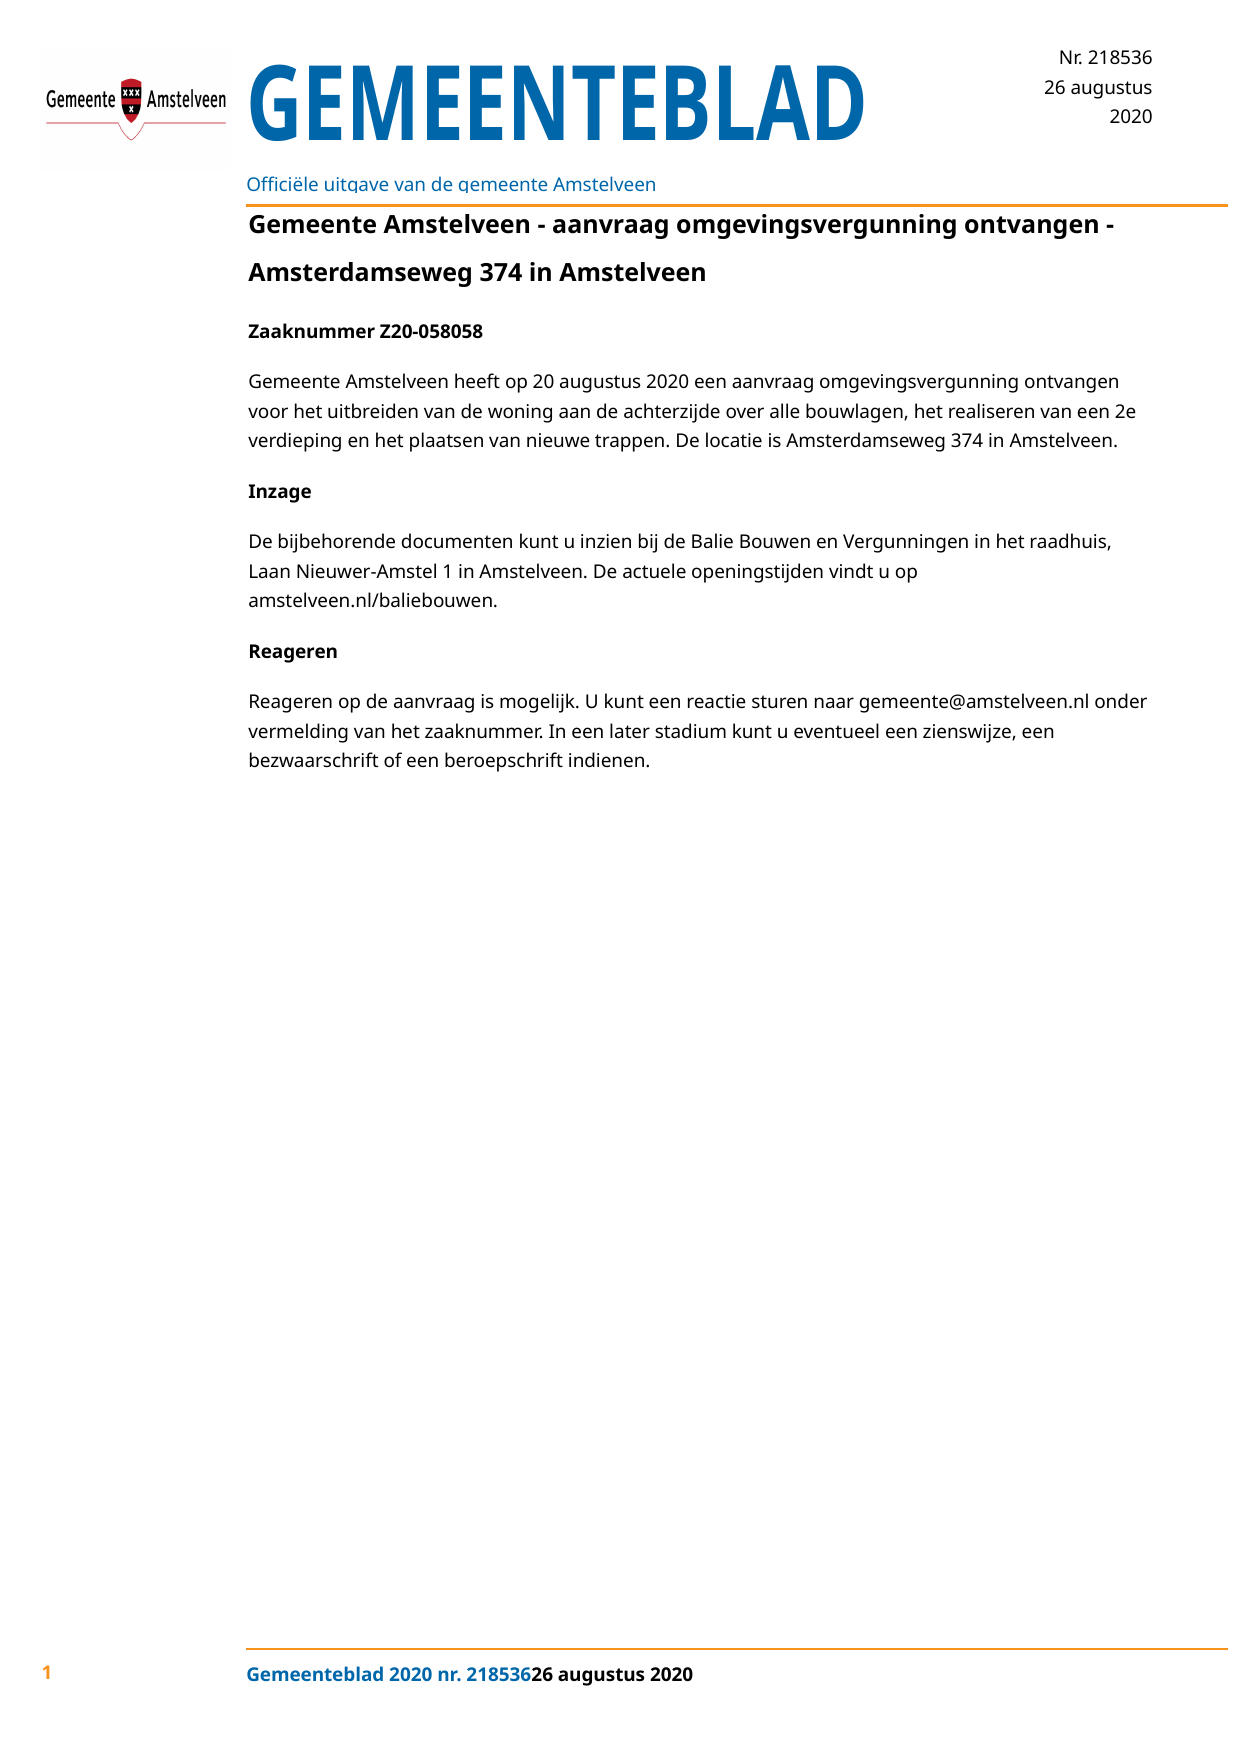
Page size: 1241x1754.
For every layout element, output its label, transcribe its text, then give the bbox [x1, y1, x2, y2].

text De bijbehorende documenten kunt u inzien bij de Balie Bouwen en Vergunningen in het raadhuis, Laan Nieuwer-Amstel 1 in Amstelveen. De actuele openingstijden vindt u op amstelveen.nl/baliebouwen. [248, 528, 1152, 613]
picture [41, 47, 231, 172]
text Reageren [248, 638, 1152, 664]
text Gemeente Amstelveen heeft op 20 augustus 2020 een aanvraag omgevingsvergunning ontvangen voor het uitbreiden van de woning aan de achterzijde over alle bouwlagen, het realiseren van een 2e verdieping en het plaatsen van nieuwe trappen. De locatie is Amsterdamseweg 374 in Amstelveen. [248, 368, 1152, 453]
text Gemeente Amstelveen - aanvraag omgevingsvergunning ontvangen - Amsterdamseweg 374 in Amstelveen [248, 207, 1152, 288]
text Reageren op de aanvraag is mogelijk. U kunt een reactie sturen naar gemeente@amstelveen.nl onder vermelding van het zaaknummer. In een later stadium kunt u eventueel een zienswijze, een bezwaarschrift of een beroepschrift indienen. [248, 688, 1152, 773]
text Zaaknummer Z20-058058 [248, 318, 1152, 344]
text Inzage [248, 478, 1152, 504]
